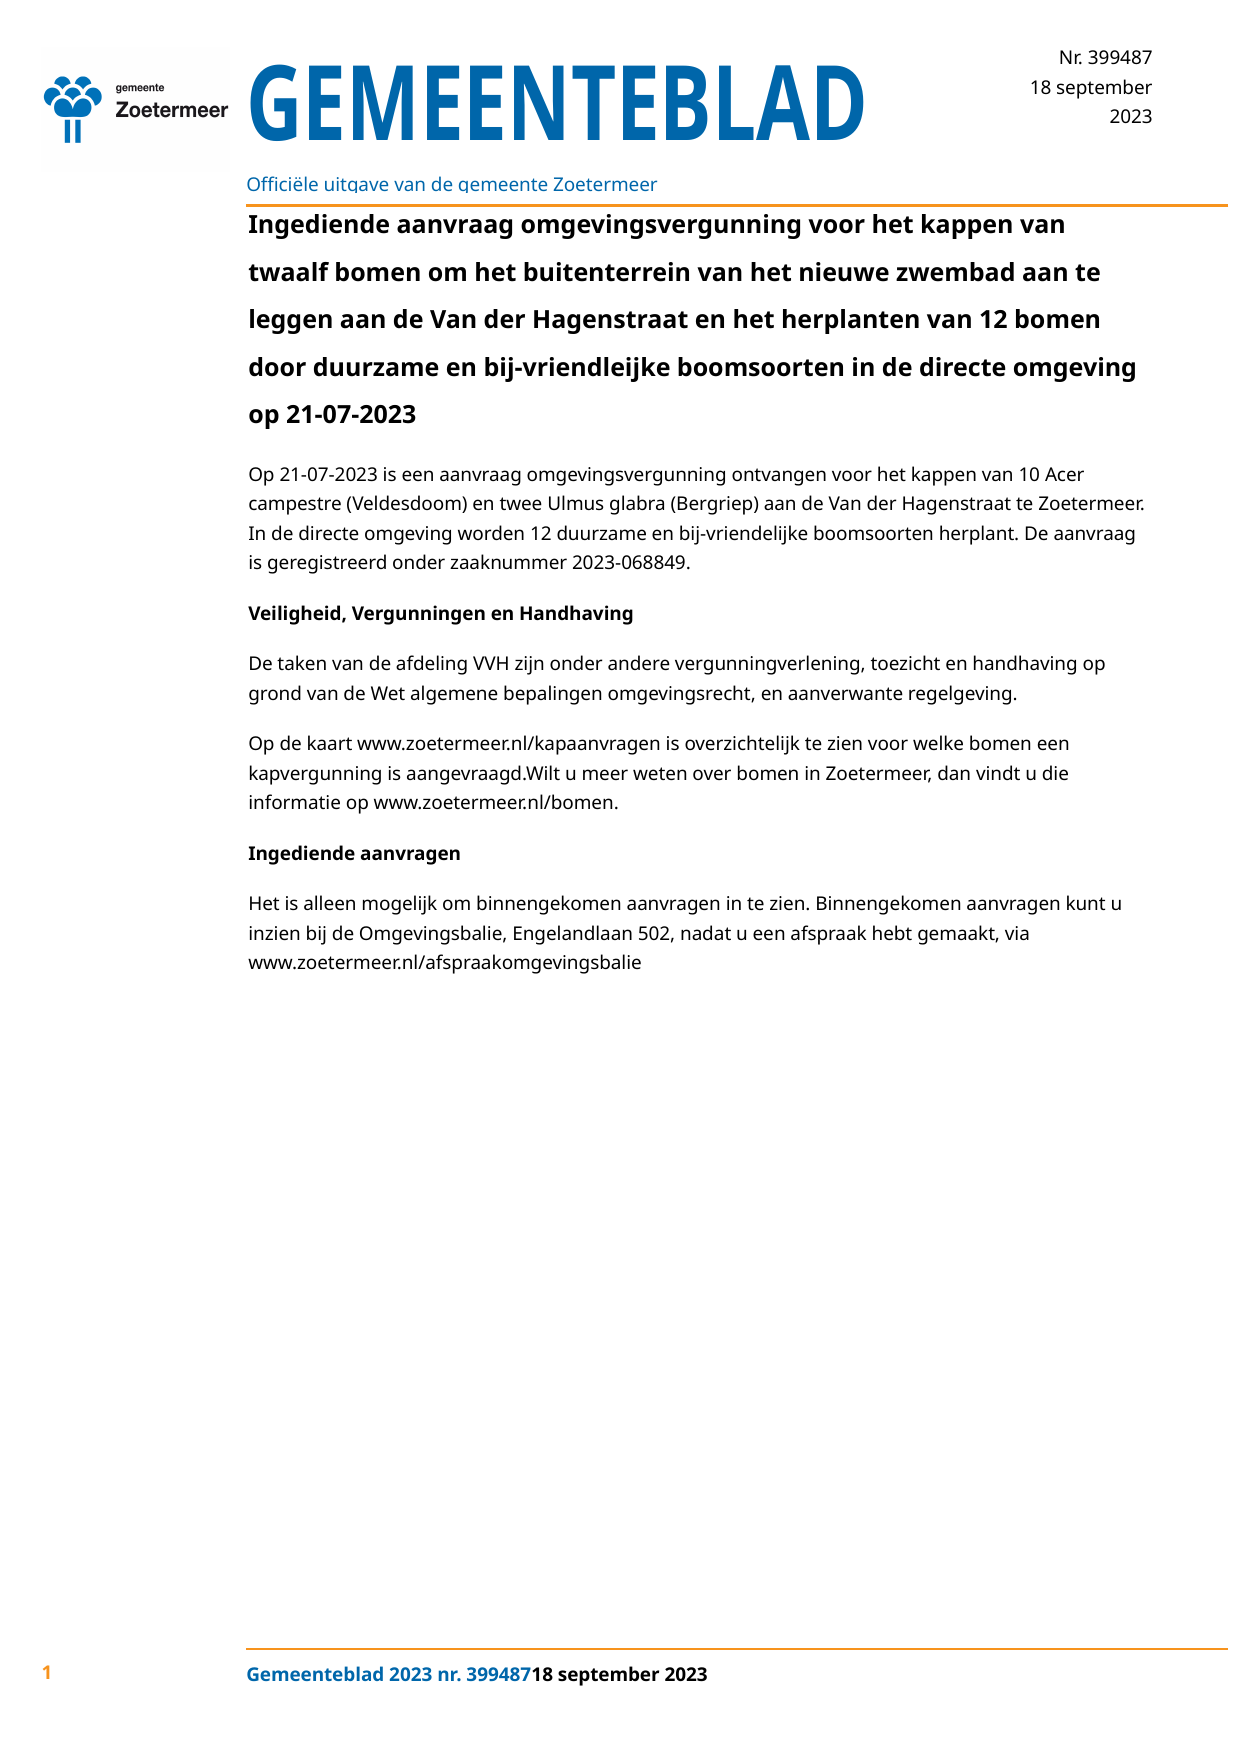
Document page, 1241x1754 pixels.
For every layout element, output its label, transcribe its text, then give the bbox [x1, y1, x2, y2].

text Ingediende aanvragen [248, 840, 1152, 866]
text Op de kaart www.zoetermeer.nl/kapaanvragen is overzichtelijk te zien voor welke bomen een kapvergunning is aangevraagd.Wilt u meer weten over bomen in Zoetermeer, dan vindt u die informatie op www.zoetermeer.nl/bomen. [248, 730, 1152, 815]
text Veiligheid, Vergunningen en Handhaving [248, 600, 1152, 626]
text Ingediende aanvraag omgevingsvergunning voor het kappen van twaalf bomen om het buitenterrein van het nieuwe zwembad aan te leggen aan de Van der Hagenstraat en het herplanten van 12 bomen door duurzame en bij-vriendleijke boomsoorten in de directe omgeving op 21-07-2023 [248, 207, 1152, 431]
text Het is alleen mogelijk om binnengekomen aanvragen in te zien. Binnengekomen aanvragen kunt u inzien bij de Omgevingsbalie, Engelandlaan 502, nadat u een afspraak hebt gemaakt, via www.zoetermeer.nl/afspraakomgevingsbalie [248, 890, 1152, 975]
text De taken van de afdeling VVH zijn onder andere vergunningverlening, toezicht en handhaving op grond van de Wet algemene bepalingen omgevingsrecht, en aanverwante regelgeving. [248, 650, 1152, 706]
picture [41, 47, 231, 172]
text Op 21-07-2023 is een aanvraag omgevingsvergunning ontvangen voor het kappen van 10 Acer campestre (Veldesdoom) en twee Ulmus glabra (Bergriep) aan de Van der Hagenstraat te Zoetermeer. In de directe omgeving worden 12 duurzame en bij-vriendelijke boomsoorten herplant. De aanvraag is geregistreerd onder zaaknummer 2023-068849. [248, 461, 1152, 575]
